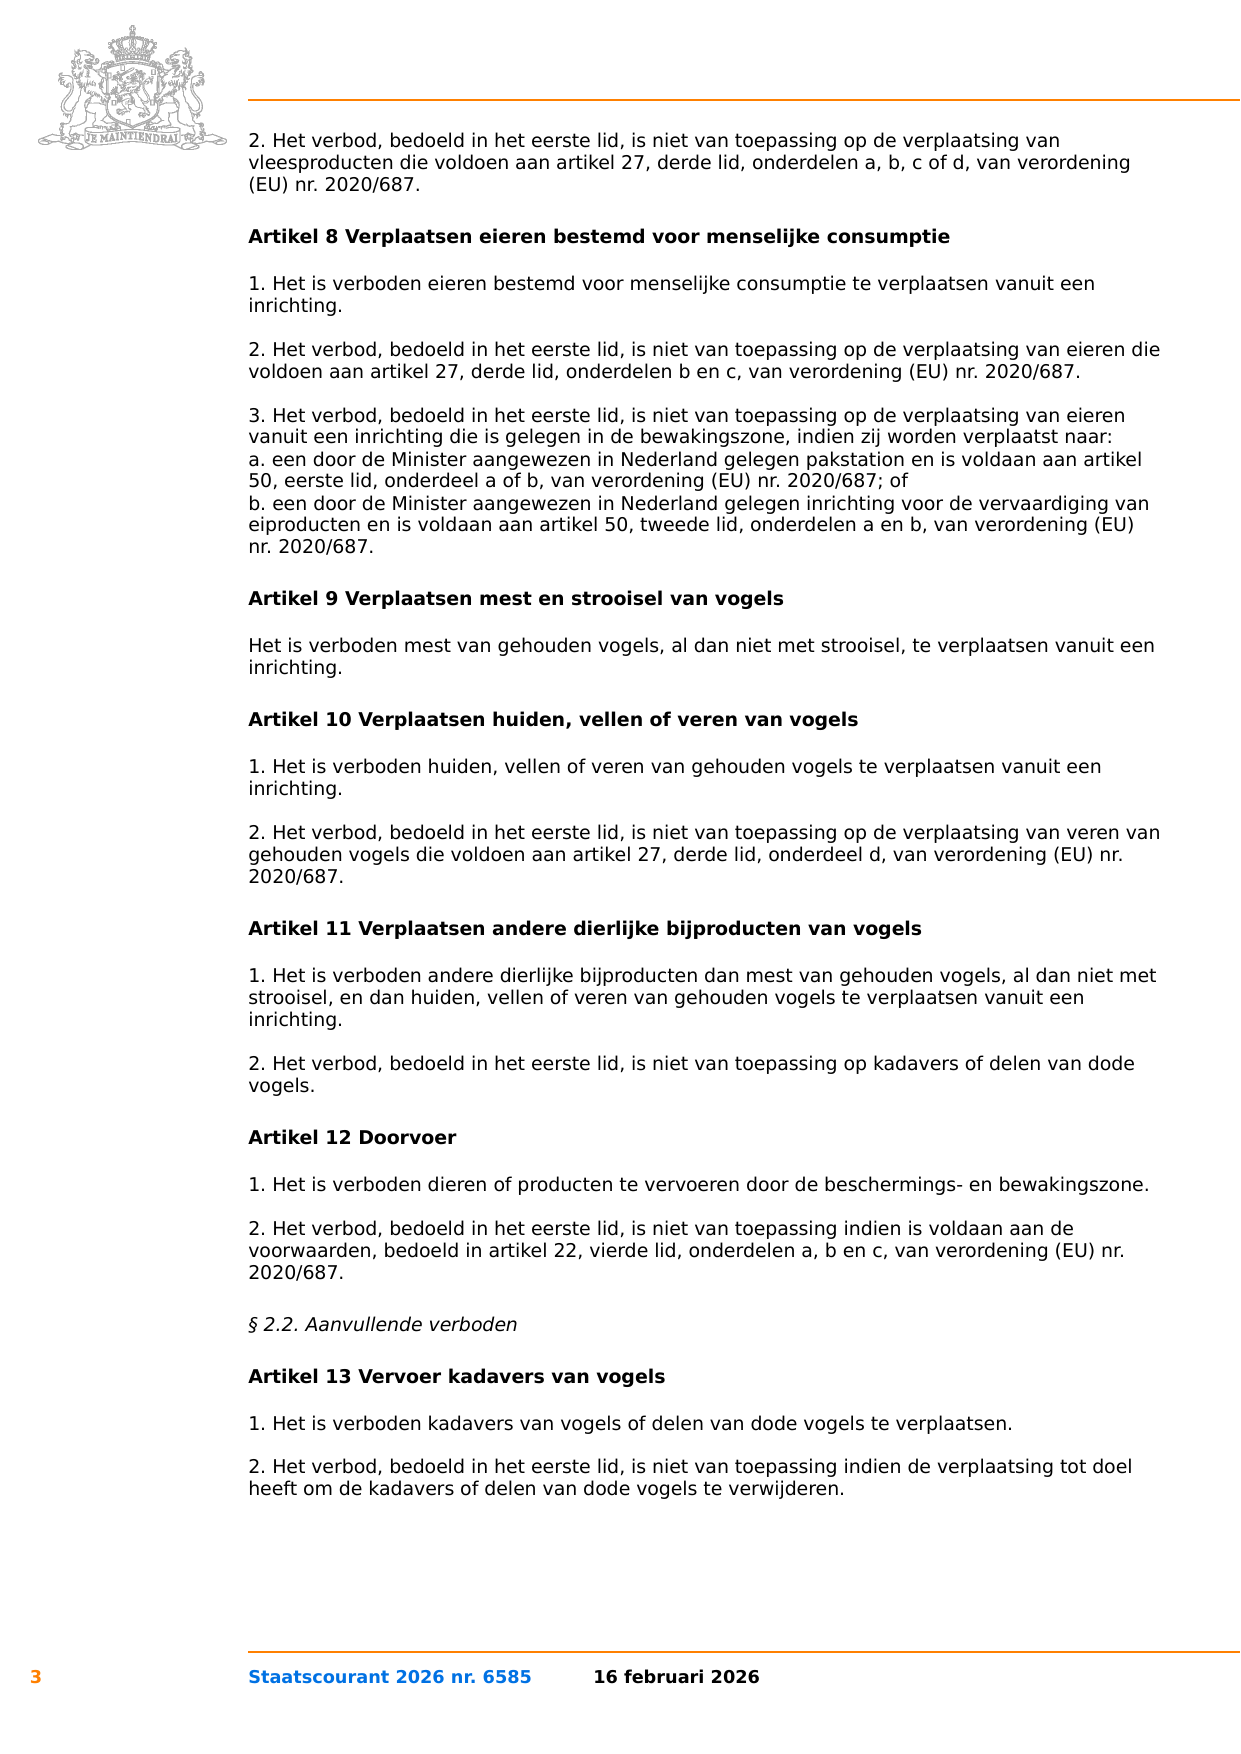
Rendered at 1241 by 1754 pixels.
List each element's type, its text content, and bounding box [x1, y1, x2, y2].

text 1. Het is verboden kadavers van vogels of delen van dode vogels te verplaatsen. [248, 1412, 1163, 1434]
text a. een door de Minister aangewezen in Nederland gelegen pakstation en is voldaan aan artikel 50, eerste lid, onderdeel a of b, van verordening (EU) nr. 2020/687; of [248, 448, 1163, 492]
text Het is verboden mest van gehouden vogels, al dan niet met strooisel, te verplaatsen vanuit een inrichting. [248, 635, 1163, 679]
text 1. Het is verboden eieren bestemd voor menselijke consumptie te verplaatsen vanuit een inrichting. [248, 273, 1163, 317]
subtitle § 2.2. Aanvullende verboden [248, 1313, 1163, 1336]
subtitle Artikel 8 Verplaatsen eieren bestemd voor menselijke consumptie [248, 226, 1163, 248]
subtitle Artikel 13 Vervoer kadavers van vogels [248, 1366, 1163, 1387]
text 2. Het verbod, bedoeld in het eerste lid, is niet van toepassing op kadavers of delen van dode vogels. [248, 1053, 1163, 1097]
text 2. Het verbod, bedoeld in het eerste lid, is niet van toepassing indien de verplaatsing tot doel heeft om de kadavers of delen van dode vogels te verwijderen. [248, 1456, 1163, 1500]
text 2. Het verbod, bedoeld in het eerste lid, is niet van toepassing op de verplaatsing van vleesproducten die voldoen aan artikel 27, derde lid, onderdelen a, b, c of d, van verordening (EU) nr. 2020/687. [248, 130, 1163, 196]
text 1. Het is verboden andere dierlijke bijproducten dan mest van gehouden vogels, al dan niet met strooisel, en dan huiden, vellen of veren van gehouden vogels te verplaatsen vanuit een inrichting. [248, 965, 1163, 1031]
subtitle Artikel 10 Verplaatsen huiden, vellen of veren van vogels [248, 709, 1163, 731]
subtitle Artikel 12 Doorvoer [248, 1127, 1163, 1149]
text 2. Het verbod, bedoeld in het eerste lid, is niet van toepassing indien is voldaan aan de voorwaarden, bedoeld in artikel 22, vierde lid, onderdelen a, b en c, van verordening (EU) nr. 2020/687. [248, 1218, 1163, 1283]
text 2. Het verbod, bedoeld in het eerste lid, is niet van toepassing op de verplaatsing van veren van gehouden vogels die voldoen aan artikel 27, derde lid, onderdeel d, van verordening (EU) nr. 2020/687. [248, 822, 1163, 888]
text 3. Het verbod, bedoeld in het eerste lid, is niet van toepassing op de verplaatsing van eieren vanuit een inrichting die is gelegen in de bewakingszone, indien zij worden verplaatst naar: [248, 404, 1163, 448]
text b. een door de Minister aangewezen in Nederland gelegen inrichting voor de vervaardiging van eiproducten en is voldaan aan artikel 50, tweede lid, onderdelen a en b, van verordening (EU) nr. 2020/687. [248, 492, 1163, 558]
text 2. Het verbod, bedoeld in het eerste lid, is niet van toepassing op de verplaatsing van eieren die voldoen aan artikel 27, derde lid, onderdelen b en c, van verordening (EU) nr. 2020/687. [248, 339, 1163, 383]
subtitle Artikel 11 Verplaatsen andere dierlijke bijproducten van vogels [248, 918, 1163, 940]
subtitle Artikel 9 Verplaatsen mest en strooisel van vogels [248, 588, 1163, 610]
picture [38, 25, 227, 150]
text 1. Het is verboden huiden, vellen of veren van gehouden vogels te verplaatsen vanuit een inrichting. [248, 756, 1163, 800]
text 1. Het is verboden dieren of producten te vervoeren door de beschermings- en bewakingszone. [248, 1174, 1163, 1196]
